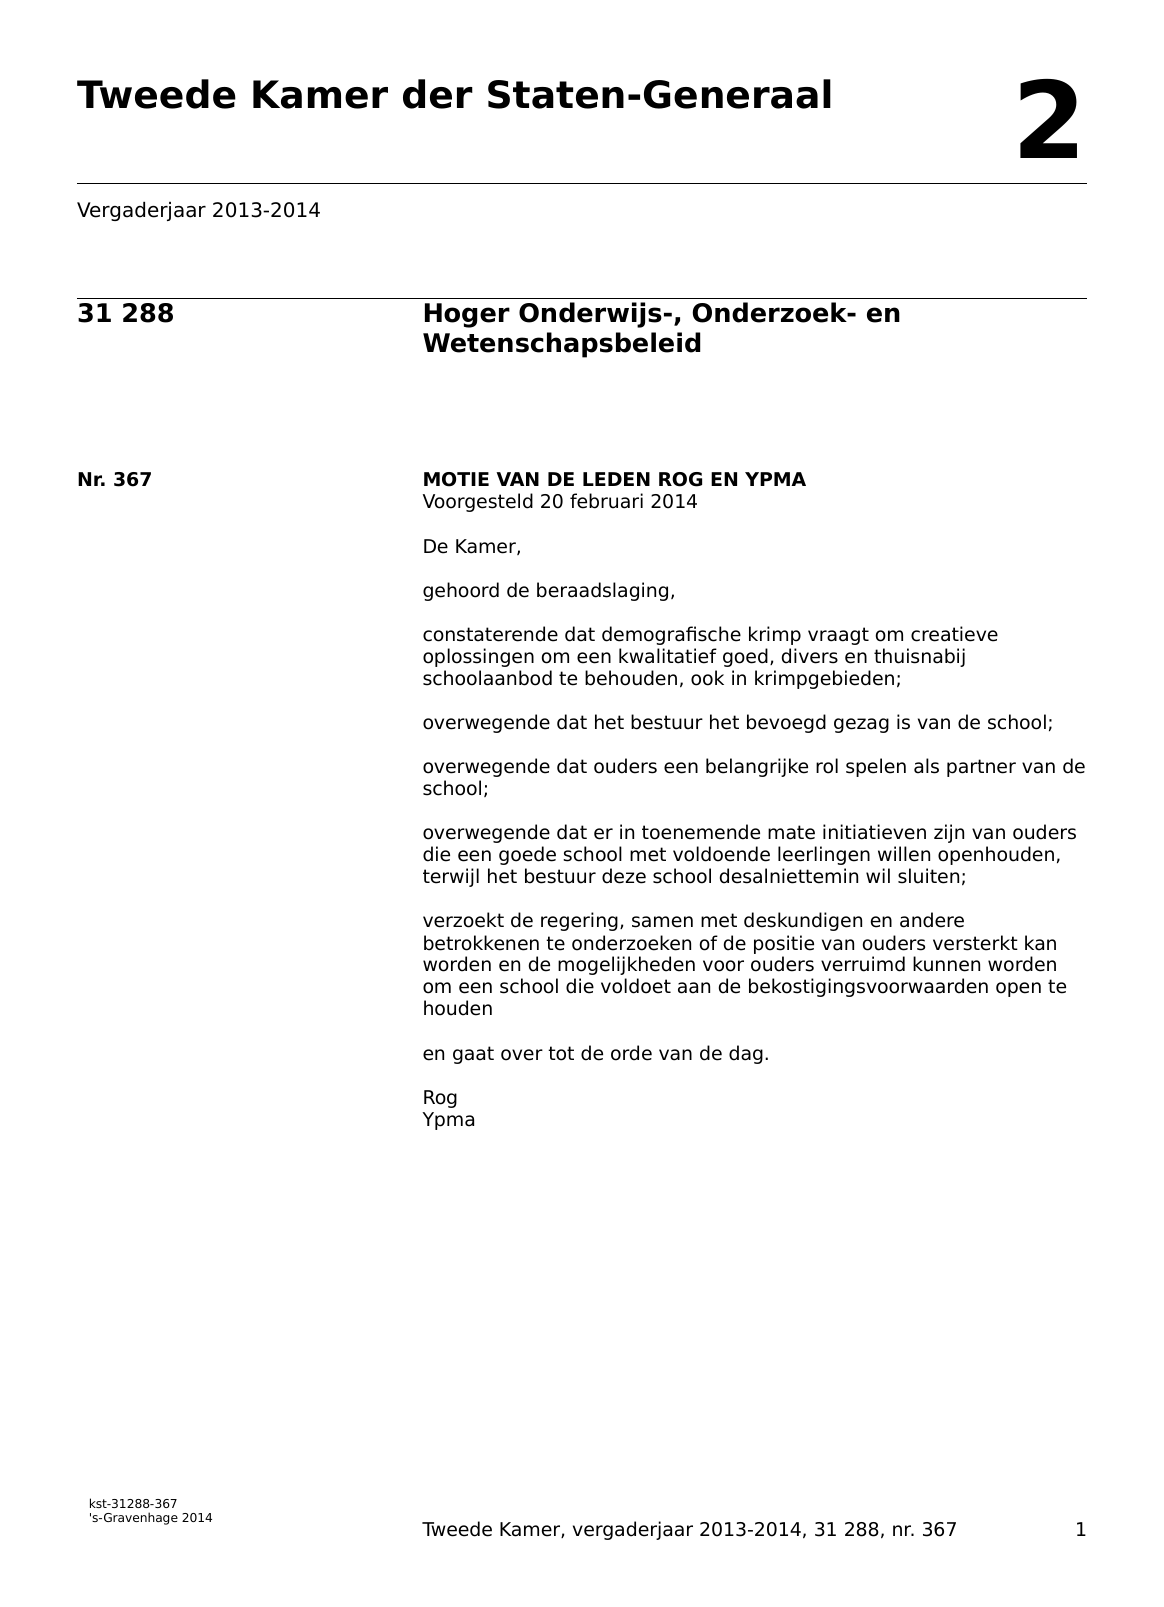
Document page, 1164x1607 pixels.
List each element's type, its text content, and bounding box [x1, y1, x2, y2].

text De Kamer, [422, 536, 1087, 557]
table_header 2 [886, 59, 1087, 183]
text constaterende dat demografische krimp vraagt om creatieve oplossingen om een kwalitatief goed, divers en thuisnabij schoolaanbod te behouden, ook in krimpgebieden; [422, 624, 1087, 690]
text Rog [422, 1087, 1087, 1109]
text Ypma [422, 1109, 1087, 1131]
text overwegende dat ouders een belangrijke rol spelen als partner van de school; [422, 756, 1087, 800]
text verzoekt de regering, samen met deskundigen en andere betrokkenen te onderzoeken of de positie van ouders versterkt kan worden en de mogelijkheden voor ouders verruimd kunnen worden om een school die voldoet aan de bekostigingsvoorwaarden open te houden [422, 910, 1087, 1020]
text gehoord de beraadslaging, [422, 580, 1087, 602]
text en gaat over tot de orde van de dag. [422, 1042, 1087, 1064]
text kst-31288-367 [88, 1497, 323, 1511]
text 's-Gravenhage 2014 [88, 1511, 323, 1525]
table_cell Vergaderjaar 2013-2014 [77, 184, 1087, 298]
text Voorgesteld 20 februari 2014 [422, 491, 1087, 513]
subtitle Nr. 367 MOTIE VAN DE LEDEN ROG EN YPMA [77, 469, 1087, 491]
text overwegende dat het bestuur het bevoegd gezag is van de school; [422, 712, 1087, 734]
text overwegende dat er in toenemende mate initiatieven zijn van ouders die een goede school met voldoende leerlingen willen openhouden, terwijl het bestuur deze school desalniettemin wil sluiten; [422, 822, 1087, 888]
table_header Tweede Kamer der Staten-Generaal [77, 59, 886, 183]
subtitle 31 288 Hoger Onderwijs-, Onderzoek- en Wetenschapsbeleid [77, 299, 1087, 358]
